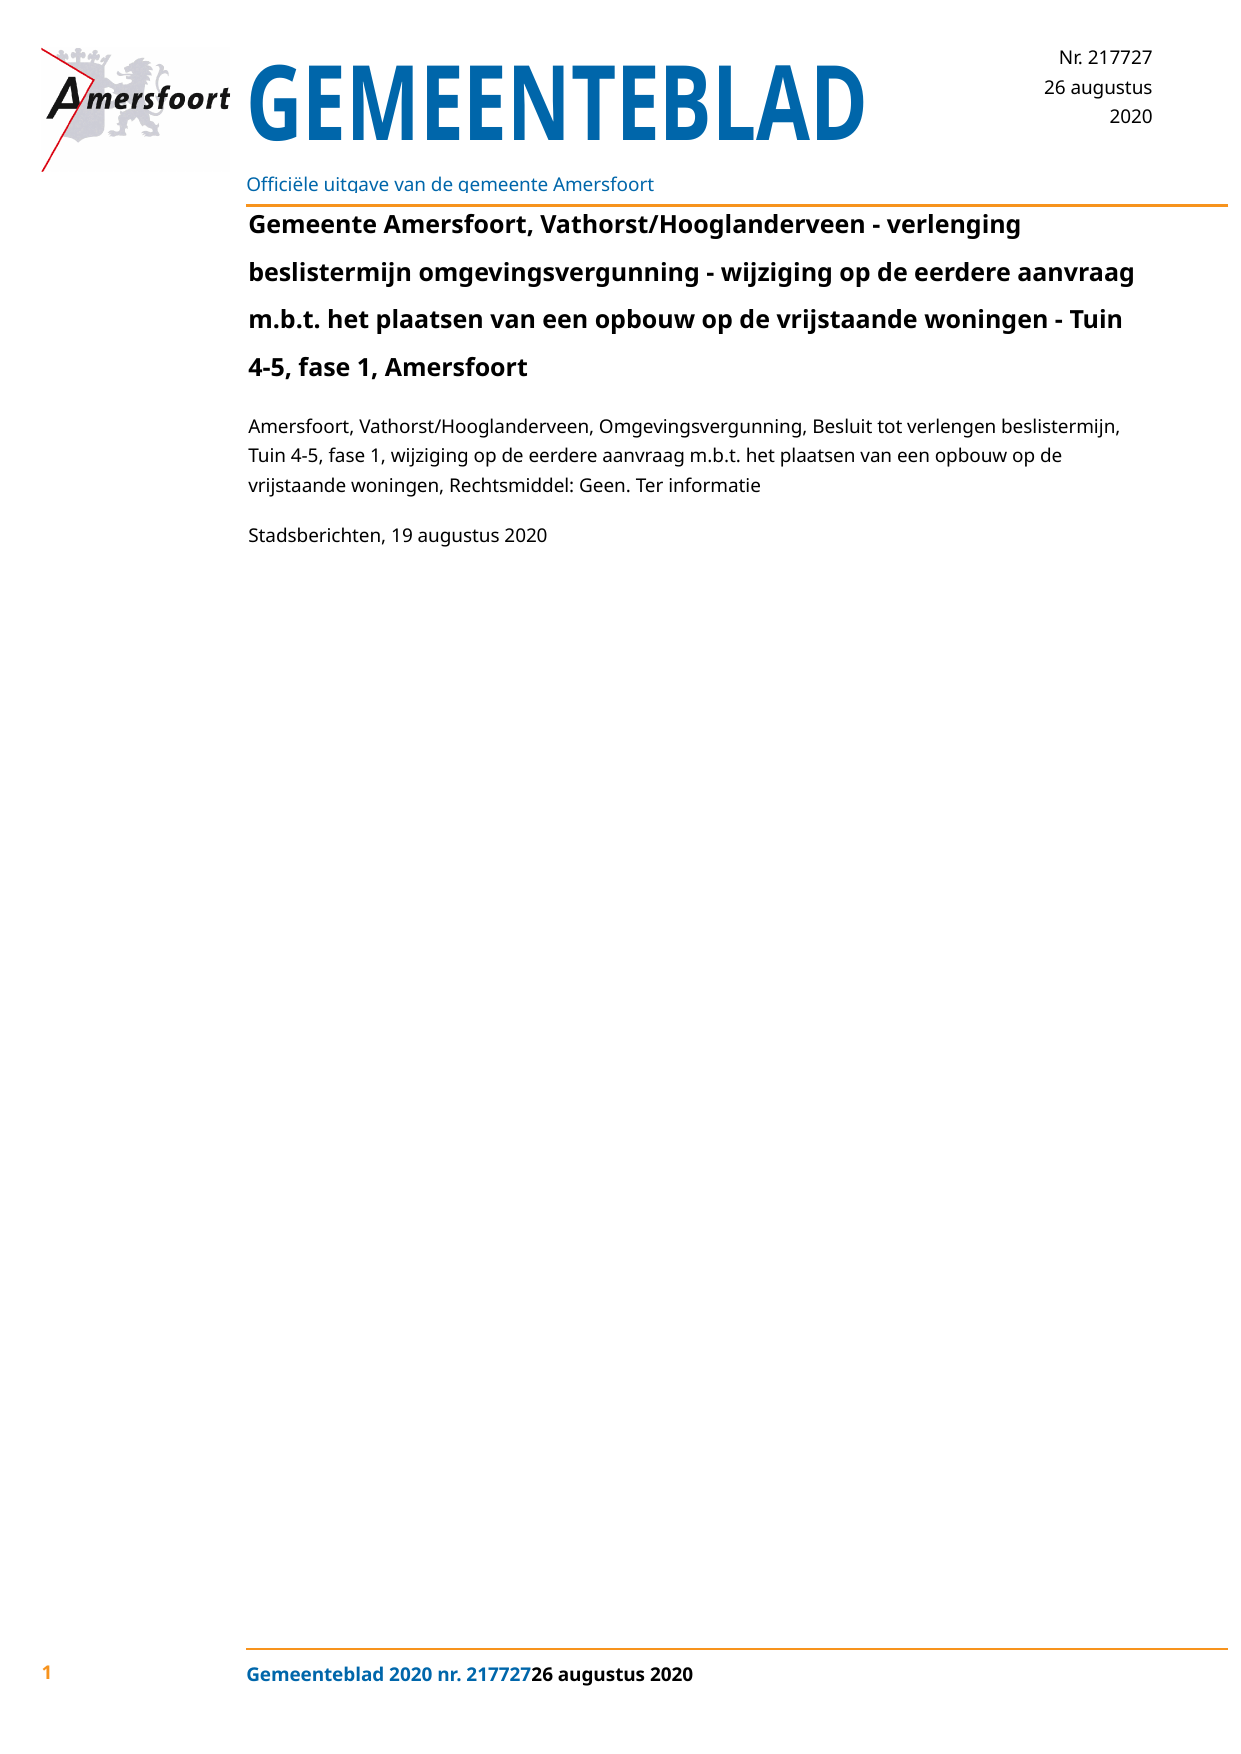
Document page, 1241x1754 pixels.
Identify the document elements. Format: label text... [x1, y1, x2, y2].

text Stadsberichten, 19 augustus 2020 [248, 523, 1152, 548]
text Amersfoort, Vathorst/Hooglanderveen, Omgevingsvergunning, Besluit tot verlengen beslistermijn, Tuin 4-5, fase 1, wijziging op de eerdere aanvraag m.b.t. het plaatsen van een opbouw op de vrijstaande woningen, Rechtsmiddel: Geen. Ter informatie [248, 413, 1152, 498]
picture [41, 47, 231, 172]
text Gemeente Amersfoort, Vathorst/Hooglanderveen - verlenging beslistermijn omgevingsvergunning - wijziging op de eerdere aanvraag m.b.t. het plaatsen van een opbouw op de vrijstaande woningen - Tuin 4-5, fase 1, Amersfoort [248, 207, 1152, 384]
